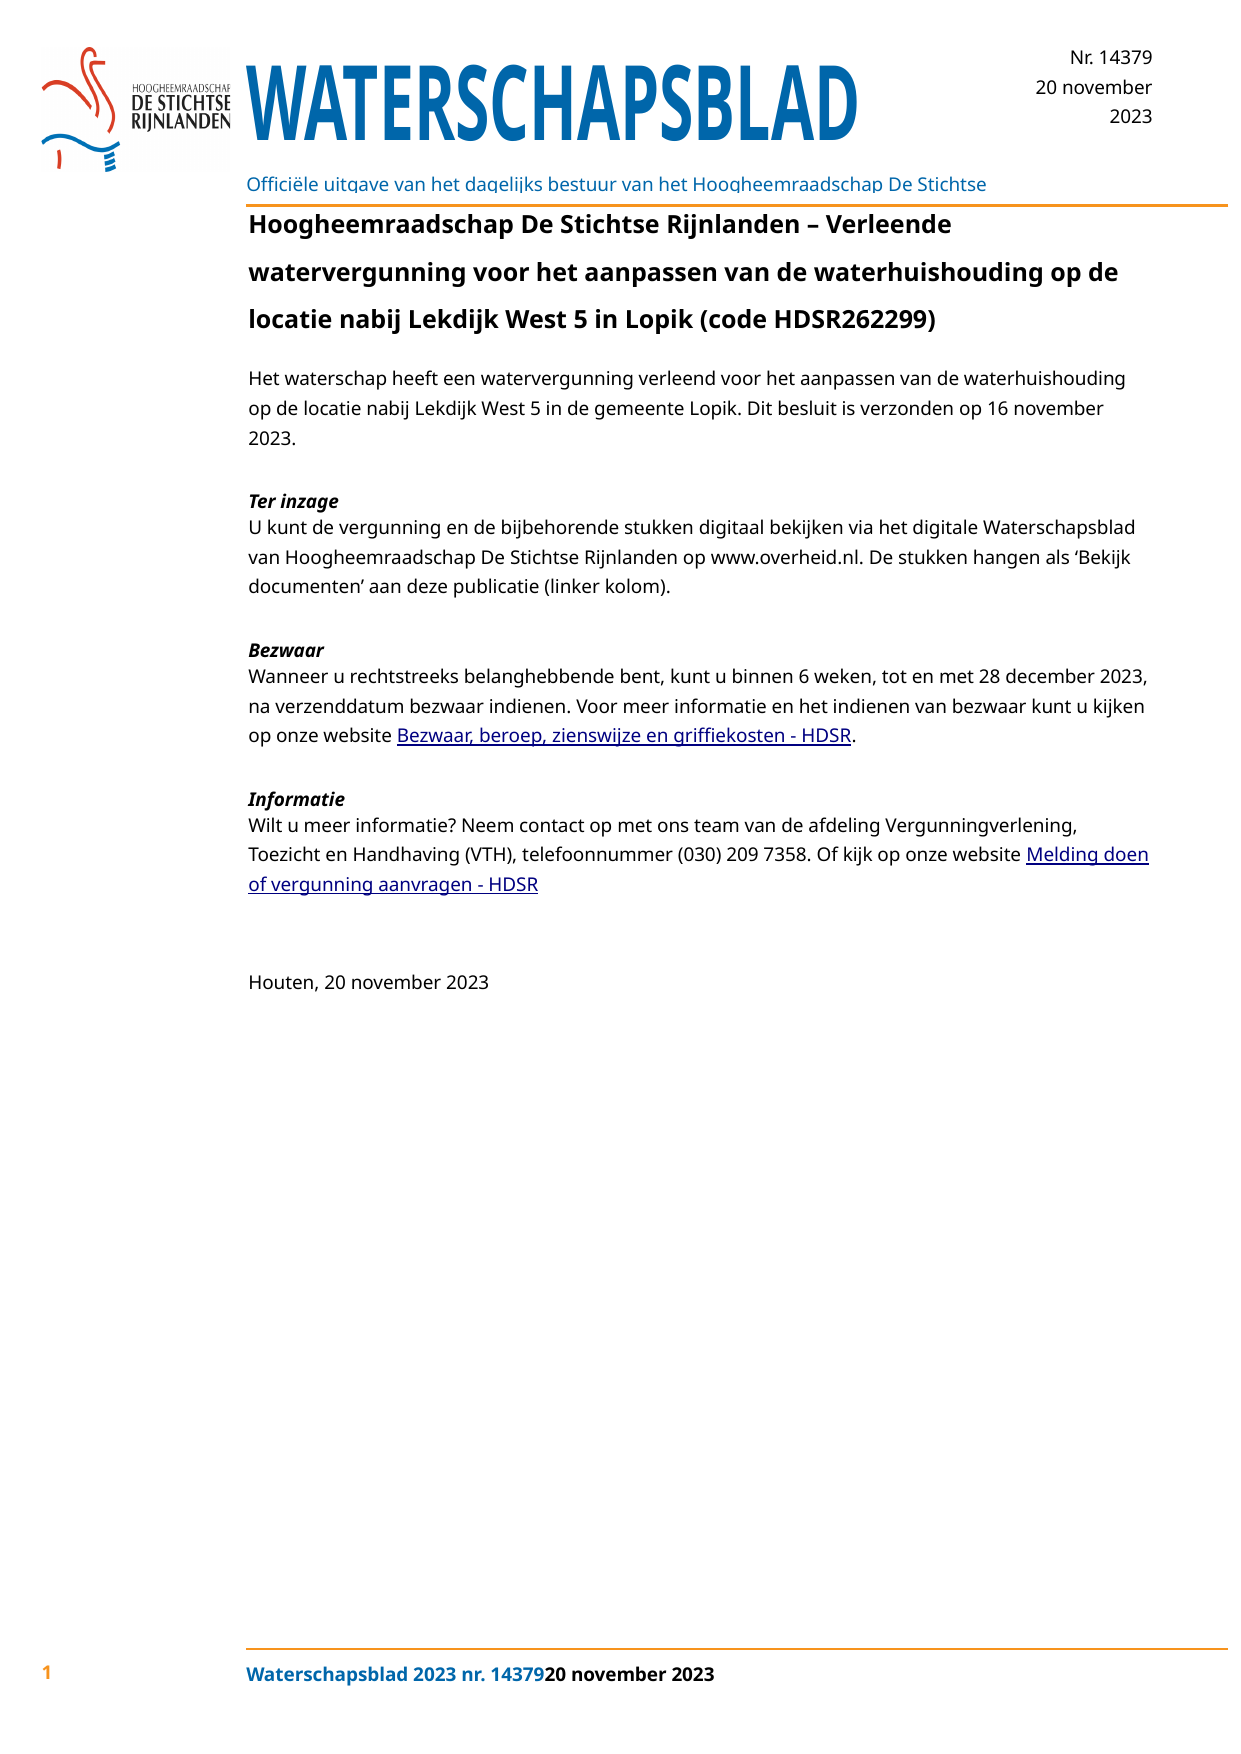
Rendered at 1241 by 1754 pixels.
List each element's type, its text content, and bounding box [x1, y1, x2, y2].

text U kunt de vergunning en de bijbehorende stukken digitaal bekijken via het digitale Waterschapsblad van Hoogheemraadschap De Stichtse Rijnlanden op www.overheid.nl. De stukken hangen als ‘Bekijk documenten’ aan deze publicatie (linker kolom). [248, 514, 1152, 599]
text Houten, 20 november 2023 [248, 969, 1152, 995]
text Ter inzage [248, 489, 1152, 514]
text Hoogheemraadschap De Stichtse Rijnlanden – Verleende watervergunning voor het aanpassen van de waterhuishouding op de locatie nabij Lekdijk West 5 in Lopik (code HDSR262299) [248, 207, 1152, 336]
text Bezwaar [248, 637, 1152, 663]
text Wilt u meer informatie? Neem contact op met ons team van de afdeling Vergunningverlening, Toezicht en Handhaving (VTH), telefoonnummer (030) 209 7358. Of kijk op onze website Melding doen of vergunning aanvragen - HDSR [248, 812, 1152, 897]
text Het waterschap heeft een watervergunning verleend voor het aanpassen van de waterhuishouding op de locatie nabij Lekdijk West 5 in de gemeente Lopik. Dit besluit is verzonden op 16 november 2023. [248, 366, 1152, 450]
picture [41, 47, 231, 172]
text Informatie [248, 786, 1152, 812]
text Wanneer u rechtstreeks belanghebbende bent, kunt u binnen 6 weken, tot en met 28 december 2023, na verzenddatum bezwaar indienen. Voor meer informatie en het indienen van bezwaar kunt u kijken op onze website Bezwaar, beroep, zienswijze en griffiekosten - HDSR. [248, 663, 1152, 748]
